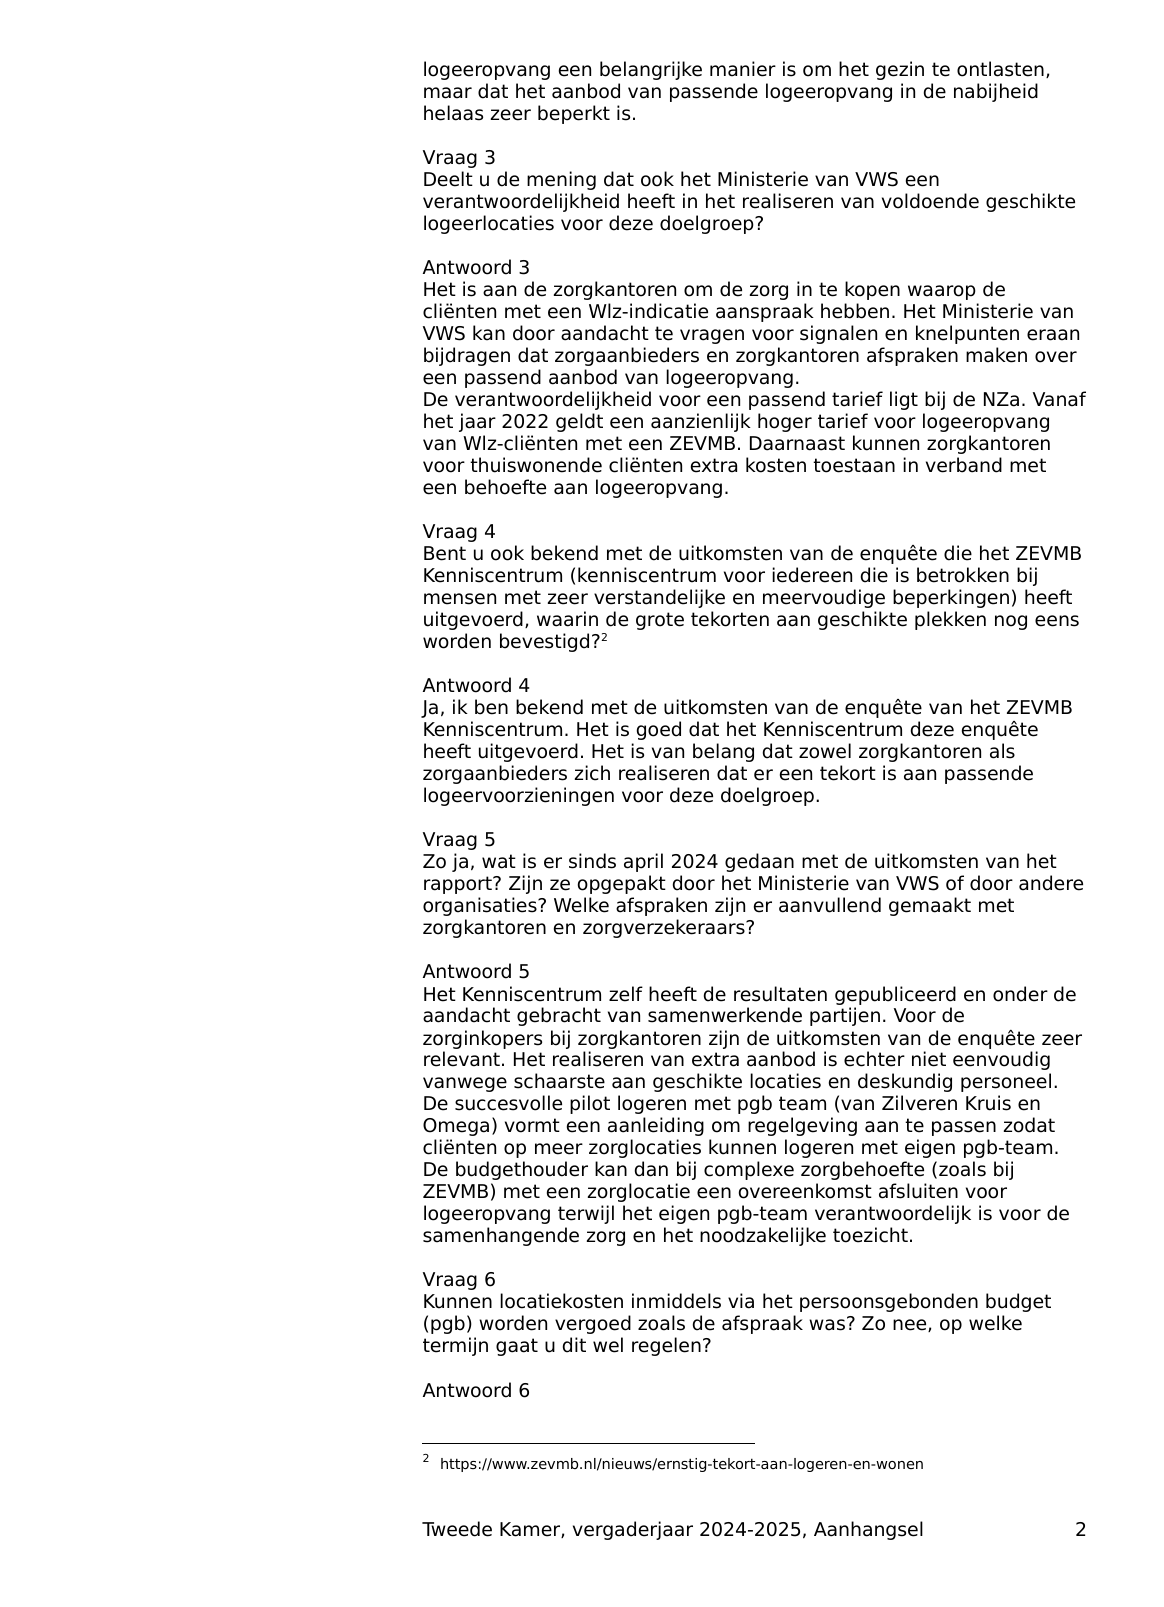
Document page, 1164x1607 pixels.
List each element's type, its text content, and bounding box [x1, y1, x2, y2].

text logeeropvang een belangrijke manier is om het gezin te ontlasten, maar dat het aanbod van passende logeeropvang in de nabijheid helaas zeer beperkt is. [422, 59, 1087, 125]
text Antwoord 3 [422, 257, 1087, 279]
text Antwoord 5 [422, 961, 1087, 983]
text https://www.zevmb.nl/nieuws/ernstig-tekort-aan-logeren-en-wonen [422, 1452, 1087, 1474]
text Deelt u de mening dat ook het Ministerie van VWS een verantwoordelijkheid heeft in het realiseren van voldoende geschikte logeerlocaties voor deze doelgroep? [422, 169, 1087, 235]
text Ja, ik ben bekend met de uitkomsten van de enquête van het ZEVMB Kenniscentrum. Het is goed dat het Kenniscentrum deze enquête heeft uitgevoerd. Het is van belang dat zowel zorgkantoren als zorgaanbieders zich realiseren dat er een tekort is aan passende logeervoorzieningen voor deze doelgroep. [422, 697, 1087, 807]
text Bent u ook bekend met de uitkomsten van de enquête die het ZEVMB Kenniscentrum (kenniscentrum voor iedereen die is betrokken bij mensen met zeer verstandelijke en meervoudige beperkingen) heeft uitgevoerd, waarin de grote tekorten aan geschikte plekken nog eens worden bevestigd? [422, 543, 1087, 653]
text Vraag 4 [422, 521, 1087, 543]
text Antwoord 6 [422, 1379, 1087, 1401]
text Antwoord 4 [422, 675, 1087, 697]
text Vraag 6 [422, 1269, 1087, 1291]
text Het Kenniscentrum zelf heeft de resultaten gepubliceerd en onder de aandacht gebracht van samenwerkende partijen. Voor de zorginkopers bij zorgkantoren zijn de uitkomsten van de enquête zeer relevant. Het realiseren van extra aanbod is echter niet eenvoudig vanwege schaarste aan geschikte locaties en deskundig personeel. De succesvolle pilot logeren met pgb team (van Zilveren Kruis en Omega) vormt een aanleiding om regelgeving aan te passen zodat cliënten op meer zorglocaties kunnen logeren met eigen pgb-team. De budgethouder kan dan bij complexe zorgbehoefte (zoals bij ZEVMB) met een zorglocatie een overeenkomst afsluiten voor logeeropvang terwijl het eigen pgb-team verantwoordelijk is voor de samenhangende zorg en het noodzakelijke toezicht. [422, 983, 1087, 1247]
text Het is aan de zorgkantoren om de zorg in te kopen waarop de cliënten met een Wlz-indicatie aanspraak hebben. Het Ministerie van VWS kan door aandacht te vragen voor signalen en knelpunten eraan bijdragen dat zorgaanbieders en zorgkantoren afspraken maken over een passend aanbod van logeeropvang. [422, 279, 1087, 389]
text De verantwoordelijkheid voor een passend tarief ligt bij de NZa. Vanaf het jaar 2022 geldt een aanzienlijk hoger tarief voor logeeropvang van Wlz-cliënten met een ZEVMB. Daarnaast kunnen zorgkantoren voor thuiswonende cliënten extra kosten toestaan in verband met een behoefte aan logeeropvang. [422, 389, 1087, 499]
text Zo ja, wat is er sinds april 2024 gedaan met de uitkomsten van het rapport? Zijn ze opgepakt door het Ministerie van VWS of door andere organisaties? Welke afspraken zijn er aanvullend gemaakt met zorgkantoren en zorgverzekeraars? [422, 851, 1087, 939]
text Vraag 5 [422, 829, 1087, 851]
text Vraag 3 [422, 147, 1087, 169]
text Kunnen locatiekosten inmiddels via het persoonsgebonden budget (pgb) worden vergoed zoals de afspraak was? Zo nee, op welke termijn gaat u dit wel regelen? [422, 1291, 1087, 1357]
